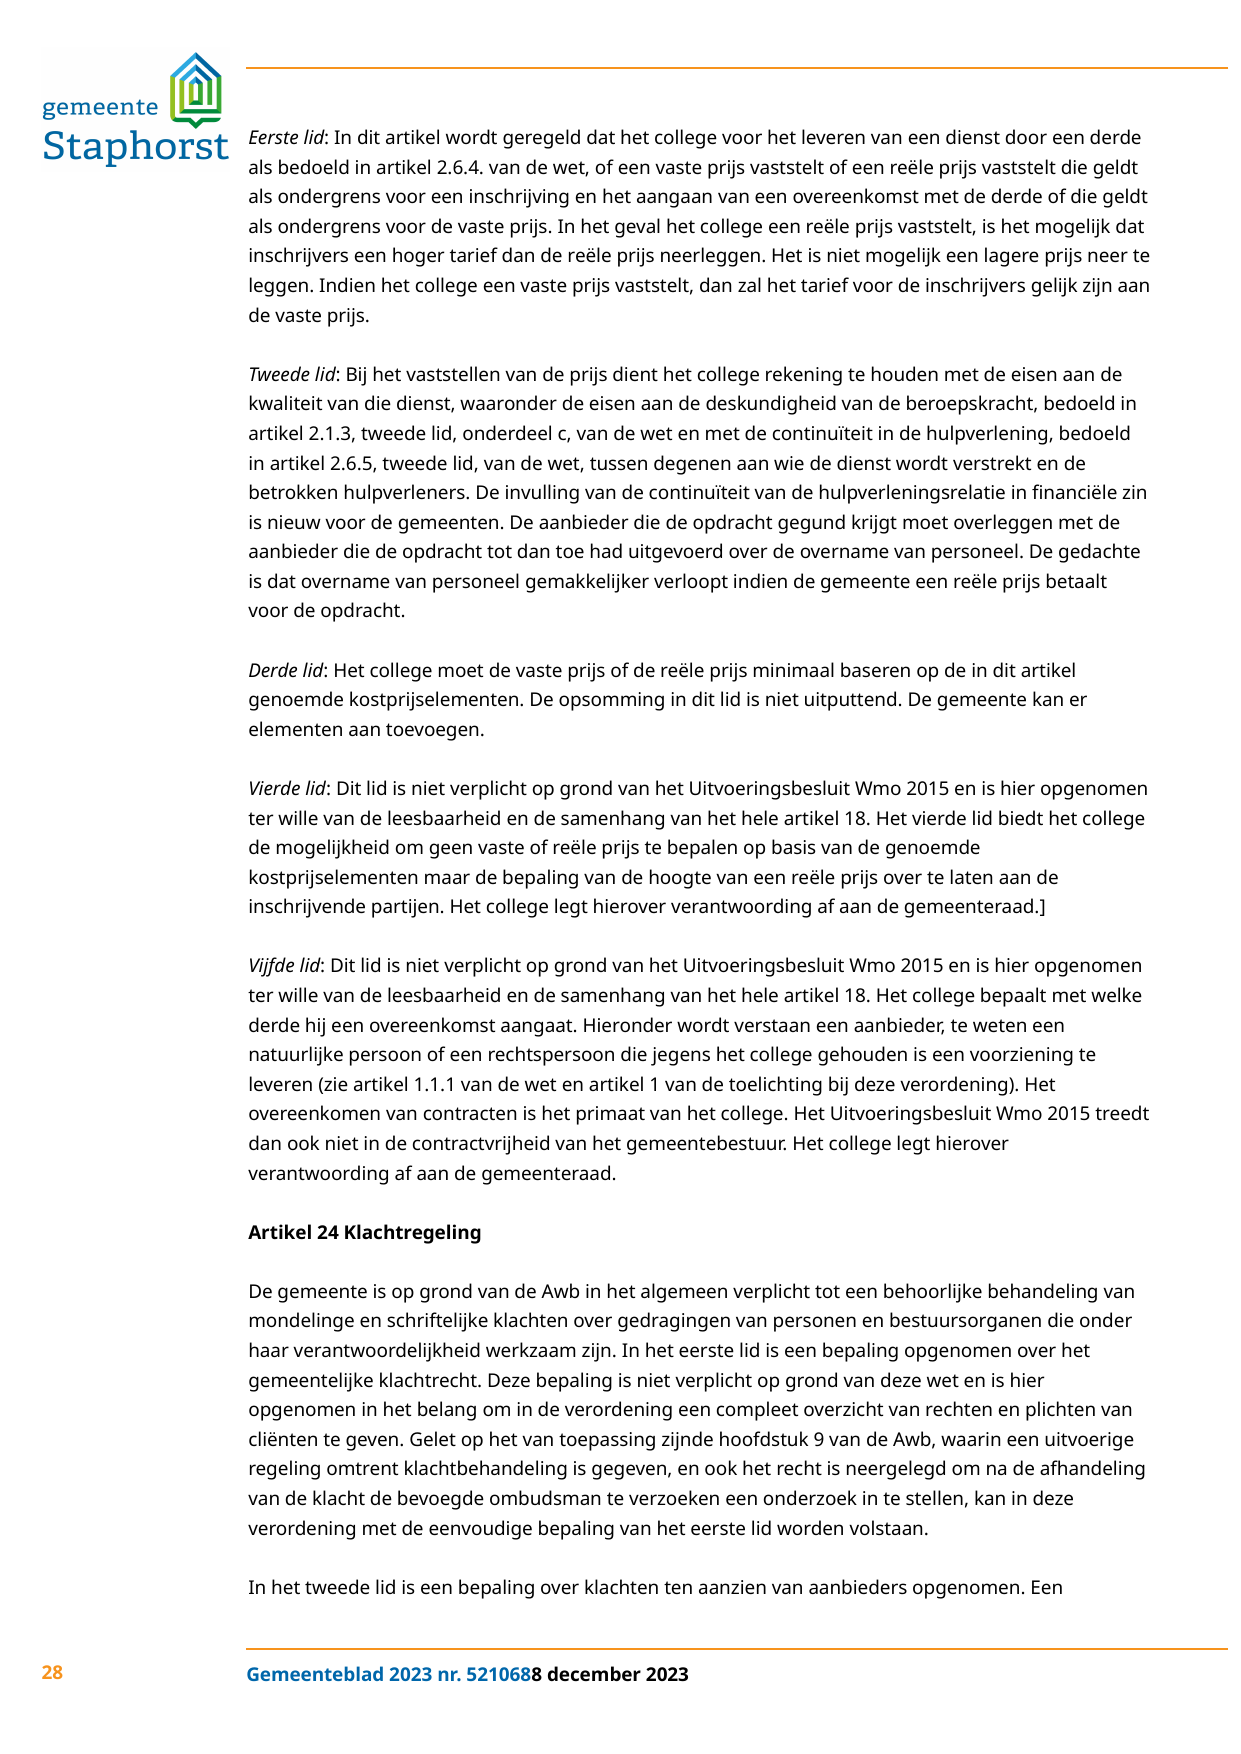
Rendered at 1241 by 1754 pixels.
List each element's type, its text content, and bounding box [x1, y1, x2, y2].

text Vierde lid: Dit lid is niet verplicht op grond van het Uitvoeringsbesluit Wmo 2015 en is hier opgenomen ter wille van de leesbaarheid en de samenhang van het hele artikel 18. Het vierde lid biedt het college de mogelijkheid om geen vaste of reële prijs te bepalen op basis van de genoemde kostprijselementen maar de bepaling van de hoogte van een reële prijs over te laten aan de inschrijvende partijen. Het college legt hierover verantwoording af aan de gemeenteraad.] [248, 775, 1152, 919]
text Tweede lid: Bij het vaststellen van de prijs dient het college rekening te houden met de eisen aan de kwaliteit van die dienst, waaronder de eisen aan de deskundigheid van de beroepskracht, bedoeld in artikel 2.1.3, tweede lid, onderdeel c, van de wet en met de continuïteit in de hulpverlening, bedoeld in artikel 2.6.5, tweede lid, van de wet, tussen degenen aan wie de dienst wordt verstrekt en de betrokken hulpverleners. De invulling van de continuïteit van de hulpverleningsrelatie in financiële zin is nieuw voor de gemeenten. De aanbieder die de opdracht gegund krijgt moet overleggen met de aanbieder die de opdracht tot dan toe had uitgevoerd over de overname van personeel. De gedachte is dat overname van personeel gemakkelijker verloopt indien de gemeente een reële prijs betaalt voor de opdracht. [248, 361, 1152, 623]
text Eerste lid: In dit artikel wordt geregeld dat het college voor het leveren van een dienst door een derde als bedoeld in artikel 2.6.4. van de wet, of een vaste prijs vaststelt of een reële prijs vaststelt die geldt als ondergrens voor een inschrijving en het aangaan van een overeenkomst met de derde of die geldt als ondergrens voor de vaste prijs. In het geval het college een reële prijs vaststelt, is het mogelijk dat inschrijvers een hoger tarief dan de reële prijs neerleggen. Het is niet mogelijk een lagere prijs neer te leggen. Indien het college een vaste prijs vaststelt, dan zal het tarief voor de inschrijvers gelijk zijn aan de vaste prijs. [248, 124, 1152, 328]
picture [41, 47, 231, 172]
text In het tweede lid is een bepaling over klachten ten aanzien van aanbieders opgenomen. Een [248, 1574, 1152, 1600]
text Derde lid: Het college moet de vaste prijs of de reële prijs minimaal baseren op de in dit artikel genoemde kostprijselementen. De opsomming in dit lid is niet uitputtend. De gemeente kan er elementen aan toevoegen. [248, 657, 1152, 742]
text Vijfde lid: Dit lid is niet verplicht op grond van het Uitvoeringsbesluit Wmo 2015 en is hier opgenomen ter wille van de leesbaarheid en de samenhang van het hele artikel 18. Het college bepaalt met welke derde hij een overeenkomst aangaat. Hieronder wordt verstaan een aanbieder, te weten een natuurlijke persoon of een rechtspersoon die jegens het college gehouden is een voorziening te leveren (zie artikel 1.1.1 van de wet en artikel 1 van de toelichting bij deze verordening). Het overeenkomen van contracten is het primaat van het college. Het Uitvoeringsbesluit Wmo 2015 treedt dan ook niet in de contractvrijheid van het gemeentebestuur. Het college legt hierover verantwoording af aan de gemeenteraad. [248, 953, 1152, 1186]
text Artikel 24 Klachtregeling [248, 1219, 1152, 1245]
text De gemeente is op grond van de Awb in het algemeen verplicht tot een behoorlijke behandeling van mondelinge en schriftelijke klachten over gedragingen van personen en bestuursorganen die onder haar verantwoordelijkheid werkzaam zijn. In het eerste lid is een bepaling opgenomen over het gemeentelijke klachtrecht. Deze bepaling is niet verplicht op grond van deze wet en is hier opgenomen in het belang om in de verordening een compleet overzicht van rechten en plichten van cliënten te geven. Gelet op het van toepassing zijnde hoofdstuk 9 van de Awb, waarin een uitvoerige regeling omtrent klachtbehandeling is gegeven, en ook het recht is neergelegd om na de afhandeling van de klacht de bevoegde ombudsman te verzoeken een onderzoek in te stellen, kan in deze verordening met de eenvoudige bepaling van het eerste lid worden volstaan. [248, 1278, 1152, 1541]
